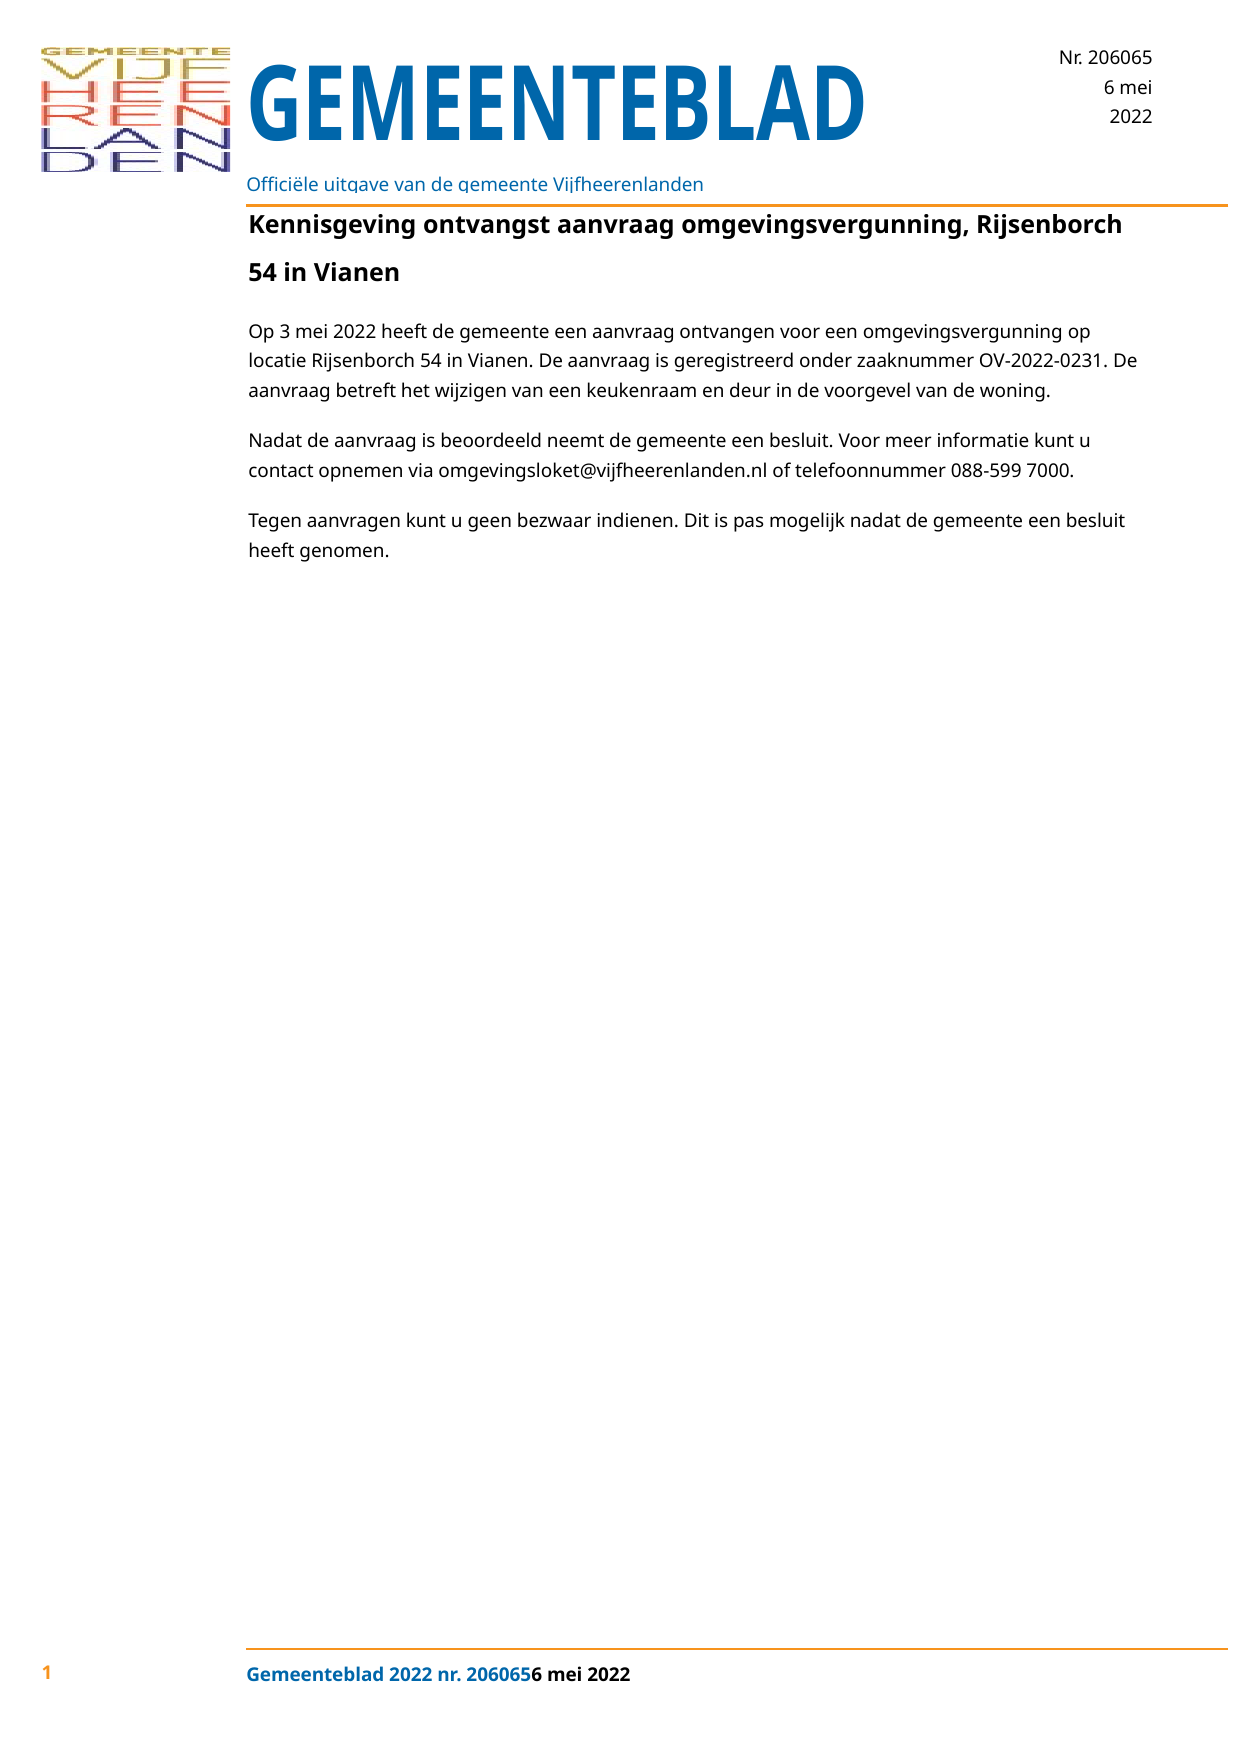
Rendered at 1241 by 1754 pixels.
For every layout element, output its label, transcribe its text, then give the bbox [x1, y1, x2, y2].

text Nadat de aanvraag is beoordeeld neemt de gemeente een besluit. Voor meer informatie kunt u contact opnemen via omgevingsloket@vijfheerenlanden.nl of telefoonnummer 088-599 7000. [248, 427, 1152, 483]
text Kennisgeving ontvangst aanvraag omgevingsvergunning, Rijsenborch 54 in Vianen [248, 207, 1152, 288]
text Op 3 mei 2022 heeft de gemeente een aanvraag ontvangen voor een omgevingsvergunning op locatie Rijsenborch 54 in Vianen. De aanvraag is geregistreerd onder zaaknummer OV-2022-0231. De aanvraag betreft het wijzigen van een keukenraam en deur in de voorgevel van de woning. [248, 318, 1152, 403]
picture [41, 47, 231, 172]
text Tegen aanvragen kunt u geen bezwaar indienen. Dit is pas mogelijk nadat de gemeente een besluit heeft genomen. [248, 507, 1152, 563]
